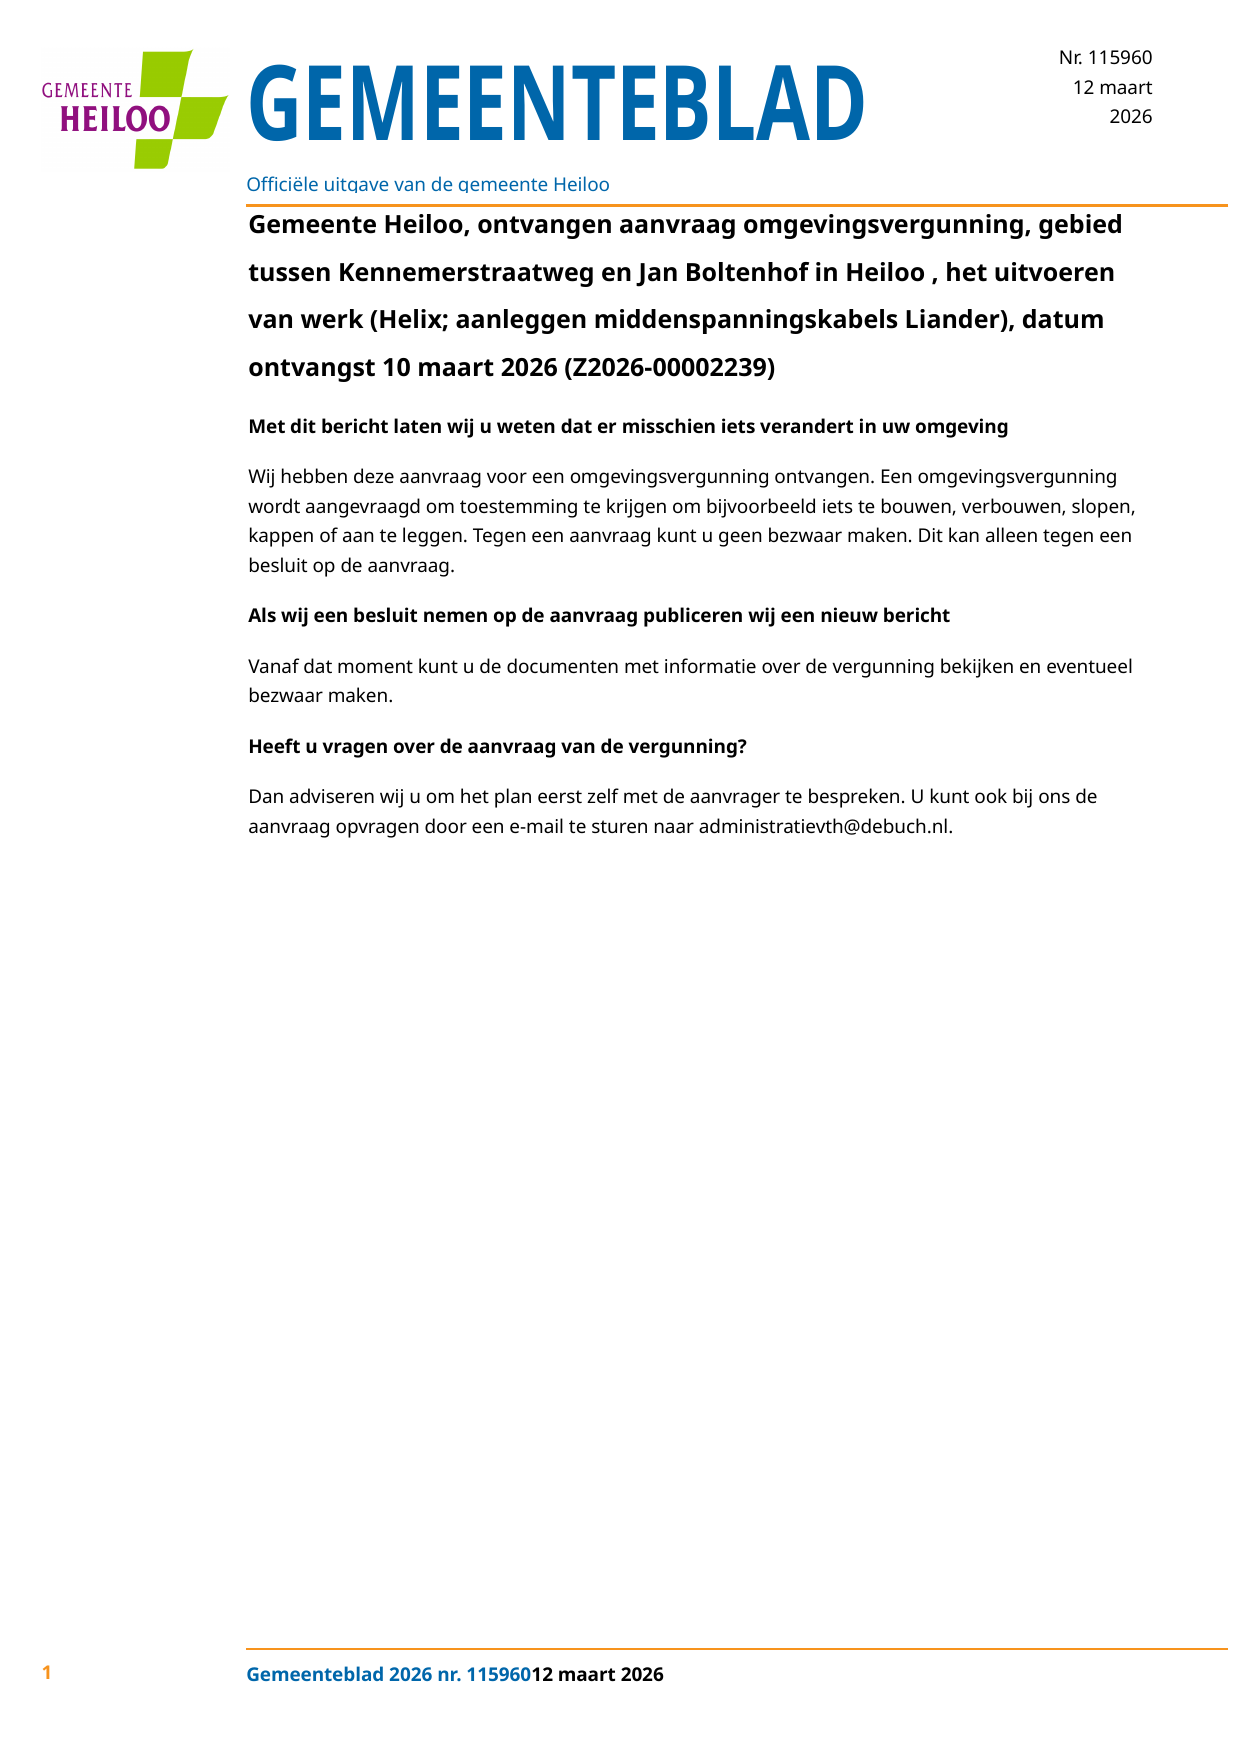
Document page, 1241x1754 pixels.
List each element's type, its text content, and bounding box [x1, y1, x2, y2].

text Met dit bericht laten wij u weten dat er misschien iets verandert in uw omgeving [248, 413, 1152, 439]
text Wij hebben deze aanvraag voor een omgevingsvergunning ontvangen. Een omgevingsvergunning wordt aangevraagd om toestemming te krijgen om bijvoorbeeld iets te bouwen, verbouwen, slopen, kappen of aan te leggen. Tegen een aanvraag kunt u geen bezwaar maken. Dit kan alleen tegen een besluit op de aanvraag. [248, 463, 1152, 578]
text Dan adviseren wij u om het plan eerst zelf met de aanvrager te bespreken. U kunt ook bij ons de aanvraag opvragen door een e-mail te sturen naar administratievth@debuch.nl. [248, 783, 1152, 839]
text Gemeente Heiloo, ontvangen aanvraag omgevingsvergunning, gebied tussen Kennemerstraatweg en Jan Boltenhof in Heiloo , het uitvoeren van werk (Helix; aanleggen middenspanningskabels Liander), datum ontvangst 10 maart 2026 (Z2026-00002239) [248, 207, 1152, 384]
text Vanaf dat moment kunt u de documenten met informatie over de vergunning bekijken en eventueel bezwaar maken. [248, 653, 1152, 708]
text Heeft u vragen over de aanvraag van de vergunning? [248, 733, 1152, 759]
picture [41, 47, 231, 172]
text Als wij een besluit nemen op de aanvraag publiceren wij een nieuw bericht [248, 603, 1152, 628]
